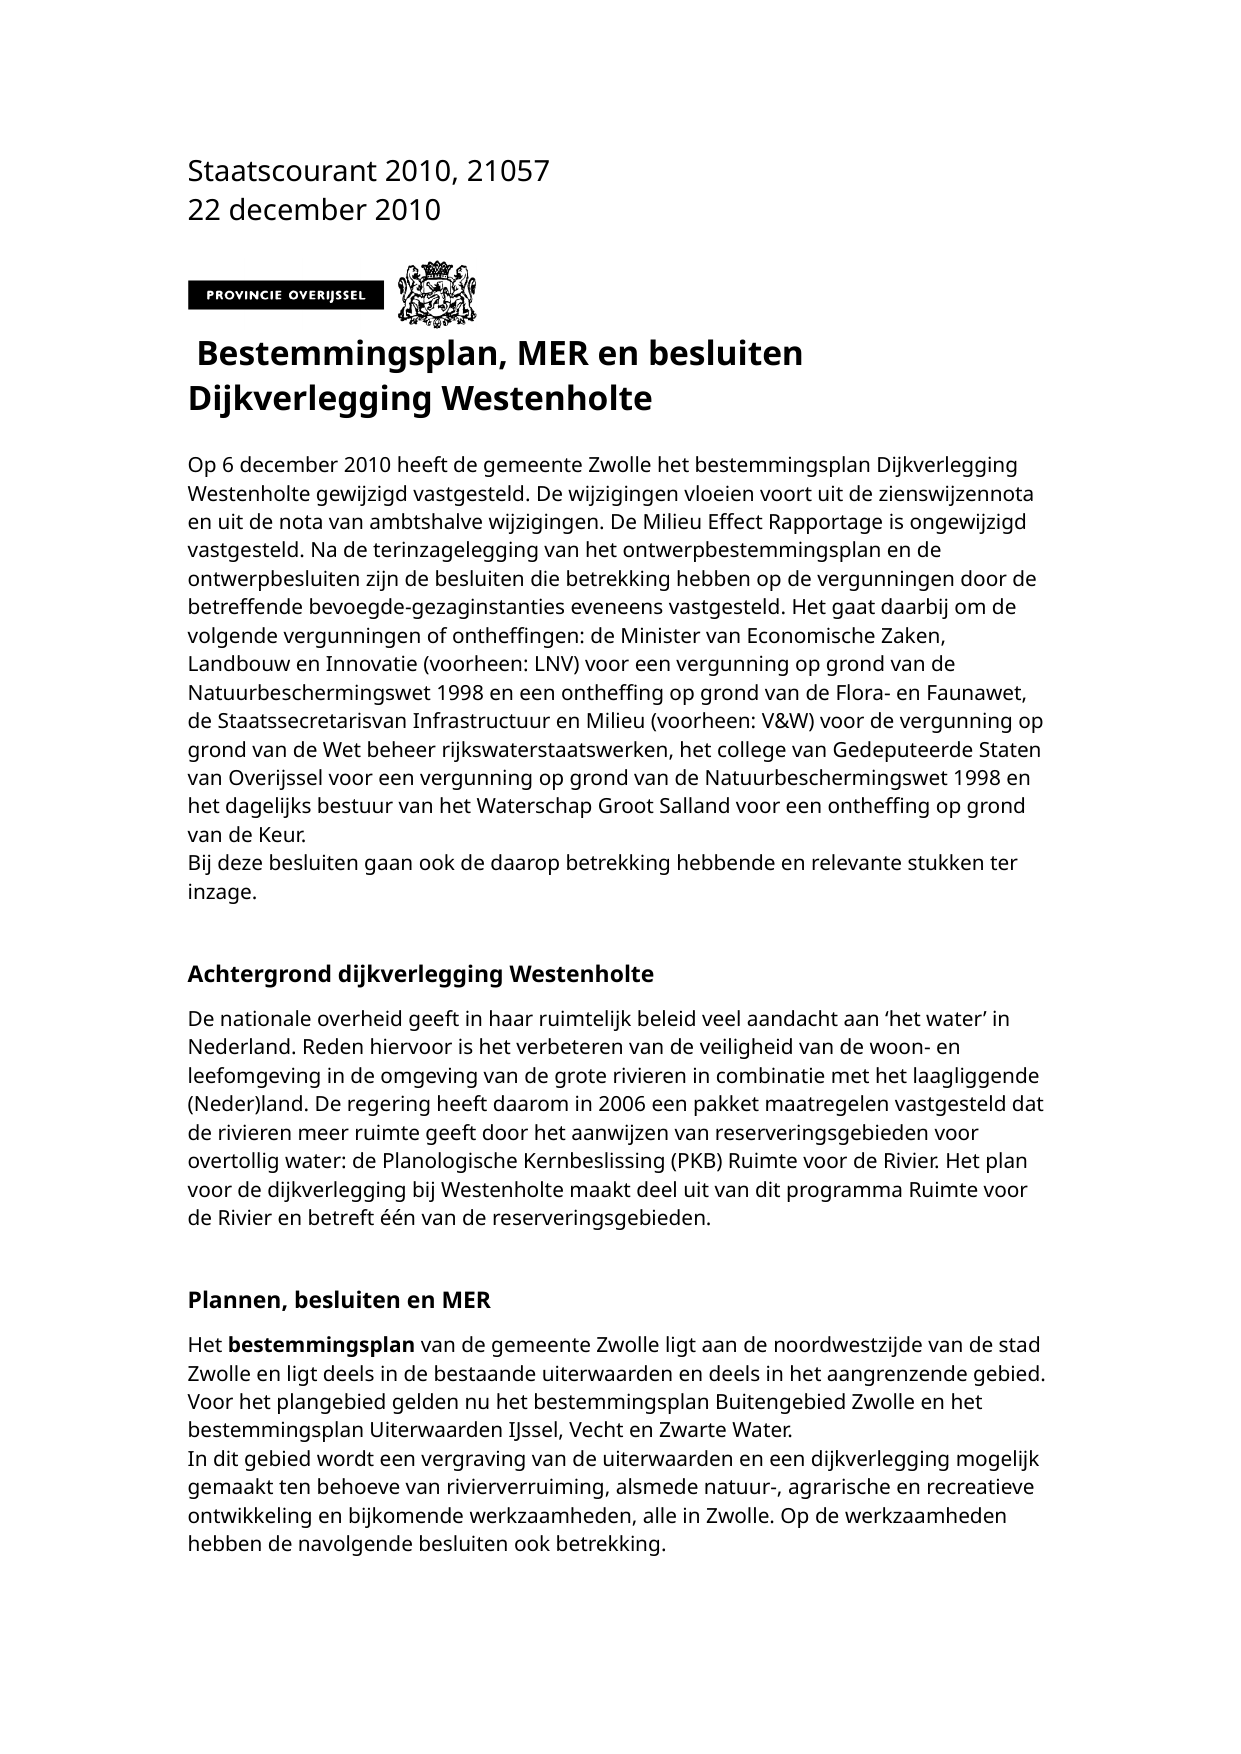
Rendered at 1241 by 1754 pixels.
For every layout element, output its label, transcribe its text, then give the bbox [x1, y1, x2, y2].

subtitle Bestemmingsplan, MER en besluiten Dijkverlegging Westenholte [187, 271, 1053, 420]
text Het bestemmingsplan van de gemeente Zwolle ligt aan de noordwestzijde van de stad Zwolle en ligt deels in de bestaande uiterwaarden en deels in het aangrenzende gebied. Voor het plangebied gelden nu het bestemmingsplan Buitengebied Zwolle en het bestemmingsplan Uiterwaarden IJssel, Vecht en Zwarte Water. [187, 1330, 1053, 1444]
text De nationale overheid geeft in haar ruimtelijk beleid veel aandacht aan ‘het water’ in Nederland. Reden hiervoor is het verbeteren van de veiligheid van de woon- en leefomgeving in de omgeving van de grote rivieren in combinatie met het laagliggende (Neder)land. De regering heeft daarom in 2006 een pakket maatregelen vastgesteld dat de rivieren meer ruimte geeft door het aanwijzen van reserveringsgebieden voor overtollig water: de Planologische Kernbeslissing (PKB) Ruimte voor de Rivier. Het plan voor de dijkverlegging bij Westenholte maakt deel uit van dit programma Ruimte voor de Rivier en betreft één van de reserveringsgebieden. [187, 1004, 1053, 1232]
text Op 6 december 2010 heeft de gemeente Zwolle het bestemmingsplan Dijkverlegging Westenholte gewijzigd vastgesteld. De wijzigingen vloeien voort uit de zienswijzennota en uit de nota van ambtshalve wijzigingen. De Milieu Effect Rapportage is ongewijzigd vastgesteld. Na de terinzagelegging van het ontwerpbestemmingsplan en de ontwerpbesluiten zijn de besluiten die betrekking hebben op de vergunningen door de betreffende bevoegde-gezaginstanties eveneens vastgesteld. Het gaat daarbij om de volgende vergunningen of ontheffingen: de Minister van Economische Zaken, Landbouw en Innovatie (voorheen: LNV) voor een vergunning op grond van de Natuurbeschermingswet 1998 en een ontheffing op grond van de Flora- en Faunawet, de Staatssecretarisvan Infrastructuur en Milieu (voorheen: V&W) voor de vergunning op grond van de Wet beheer rijkswaterstaatswerken, het college van Gedeputeerde Staten van Overijssel voor een vergunning op grond van de Natuurbeschermingswet 1998 en het dagelijks bestuur van het Waterschap Groot Salland voor een ontheffing op grond van de Keur. [187, 450, 1053, 848]
text 22 december 2010 [187, 190, 1053, 229]
text Staatscourant 2010, 21057 [187, 150, 1053, 190]
subtitle Achtergrond dijkverlegging Westenholte [187, 958, 1053, 989]
subtitle Plannen, besluiten en MER [187, 1284, 1053, 1315]
text In dit gebied wordt een vergraving van de uiterwaarden en een dijkverlegging mogelijk gemaakt ten behoeve van rivierverruiming, alsmede natuur-, agrarische en recreatieve ontwikkeling en bijkomende werkzaamheden, alle in Zwolle. Op de werkzaamheden hebben de navolgende besluiten ook betrekking. [187, 1444, 1053, 1558]
text Bij deze besluiten gaan ook de daarop betrekking hebbende en relevante stukken ter inzage. [187, 848, 1053, 905]
picture [187, 258, 477, 330]
